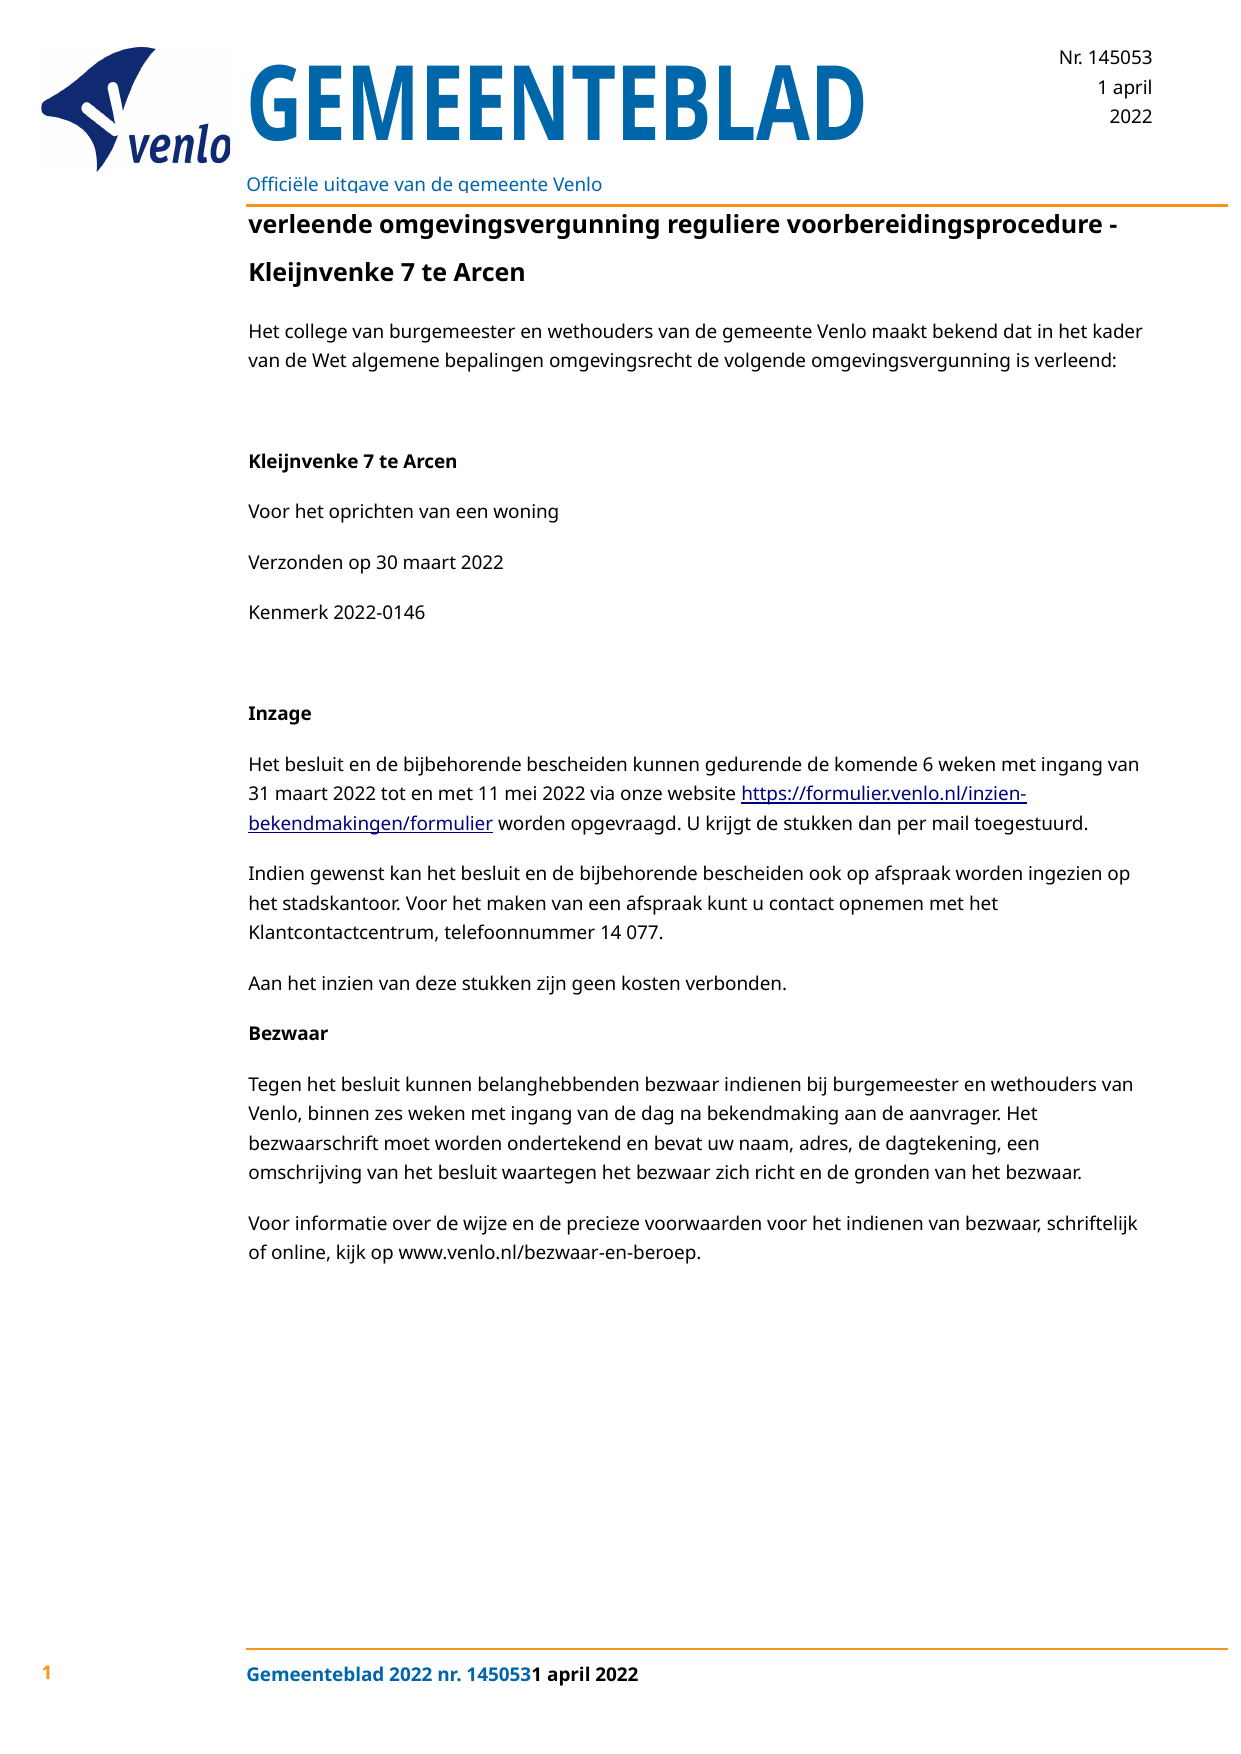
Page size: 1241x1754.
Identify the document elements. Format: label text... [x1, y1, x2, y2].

text Voor informatie over de wijze en de precieze voorwaarden voor het indienen van bezwaar, schriftelijk of online, kijk op www.venlo.nl/bezwaar-en-beroep. [248, 1210, 1152, 1265]
text Tegen het besluit kunnen belanghebbenden bezwaar indienen bij burgemeester en wethouders van Venlo, binnen zes weken met ingang van de dag na bekendmaking aan de aanvrager. Het bezwaarschrift moet worden ondertekend en bevat uw naam, adres, de dagtekening, een omschrijving van het besluit waartegen het bezwaar zich richt en de gronden van het bezwaar. [248, 1071, 1152, 1185]
text Het besluit en de bijbehorende bescheiden kunnen gedurende de komende 6 weken met ingang van 31 maart 2022 tot en met 11 mei 2022 via onze website https://formulier.venlo.nl/inzien-bekendmakingen/formulier worden opgevraagd. U krijgt de stukken dan per mail toegestuurd. [248, 751, 1152, 836]
text Bezwaar [248, 1020, 1152, 1046]
picture [41, 47, 231, 172]
text Kleijnvenke 7 te Arcen [248, 448, 1152, 474]
text Het college van burgemeester en wethouders van de gemeente Venlo maakt bekend dat in het kader van de Wet algemene bepalingen omgevingsrecht de volgende omgevingsvergunning is verleend: [248, 318, 1152, 373]
text Kenmerk 2022-0146 [248, 599, 1152, 625]
text Indien gewenst kan het besluit en de bijbehorende bescheiden ook op afspraak worden ingezien op het stadskantoor. Voor het maken van een afspraak kunt u contact opnemen met het Klantcontactcentrum, telefoonnummer 14 077. [248, 860, 1152, 945]
text Aan het inzien van deze stukken zijn geen kosten verbonden. [248, 970, 1152, 996]
text Voor het oprichten van een woning [248, 499, 1152, 524]
text verleende omgevingsvergunning reguliere voorbereidingsprocedure - Kleijnvenke 7 te Arcen [248, 207, 1152, 288]
text Inzage [248, 700, 1152, 726]
text Verzonden op 30 maart 2022 [248, 549, 1152, 575]
